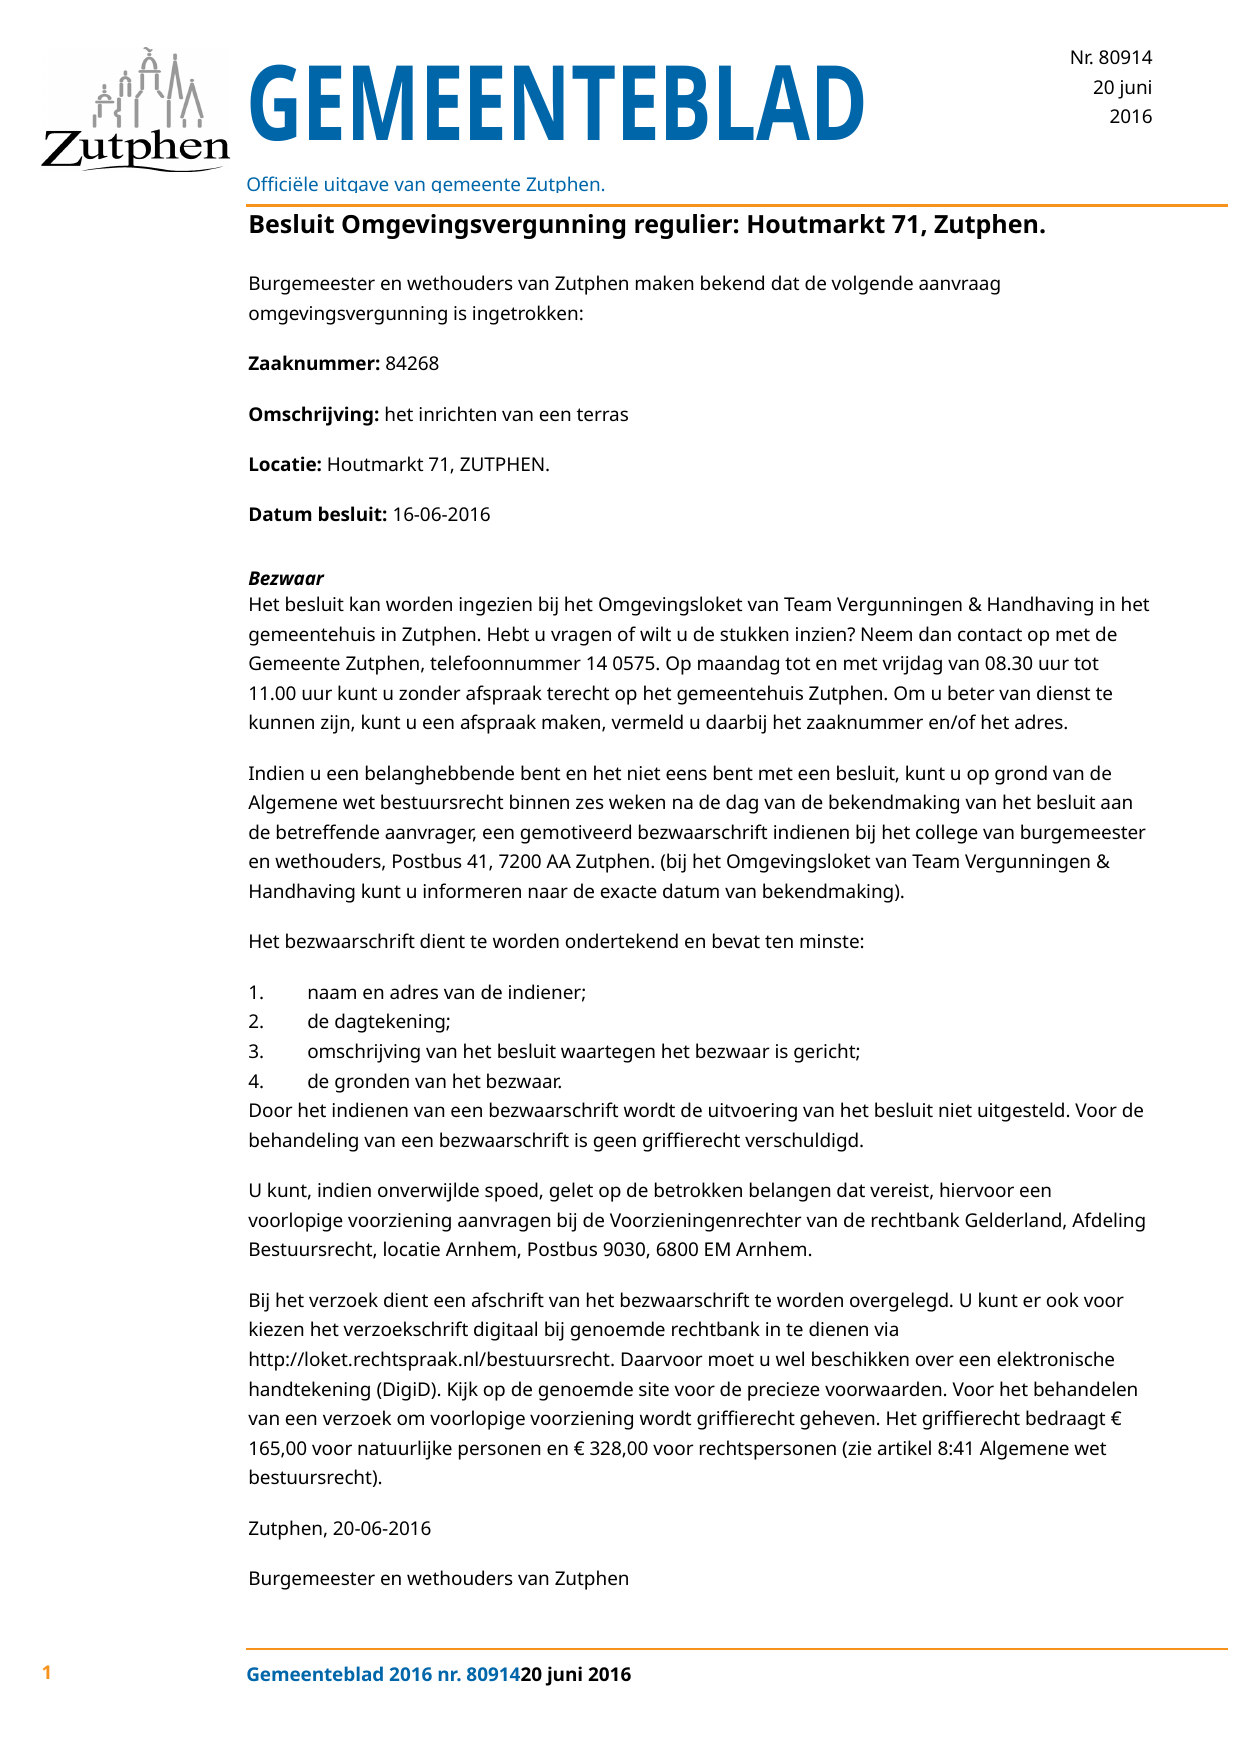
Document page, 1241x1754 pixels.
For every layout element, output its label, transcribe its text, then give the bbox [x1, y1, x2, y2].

text Locatie: Houtmarkt 71, ZUTPHEN. [248, 451, 1152, 477]
text Het bezwaarschrift dient te worden ondertekend en bevat ten minste: [248, 929, 1152, 954]
text Bezwaar [248, 566, 1152, 591]
list naam en adres van de indiener; [248, 979, 1152, 1005]
list omschrijving van het besluit waartegen het bezwaar is gericht; [248, 1038, 1152, 1064]
list de gronden van het bezwaar. [248, 1068, 1152, 1094]
text Burgemeester en wethouders van Zutphen [248, 1565, 1152, 1591]
text Het besluit kan worden ingezien bij het Omgevingsloket van Team Vergunningen & Handhaving in het gemeentehuis in Zutphen. Hebt u vragen of wilt u de stukken inzien? Neem dan contact op met de Gemeente Zutphen, telefoonnummer 14 0575. Op maandag tot en met vrijdag van 08.30 uur tot 11.00 uur kunt u zonder afspraak terecht op het gemeentehuis Zutphen. Om u beter van dienst te kunnen zijn, kunt u een afspraak maken, vermeld u daarbij het zaaknummer en/of het adres. [248, 591, 1152, 735]
text Indien u een belanghebbende bent en het niet eens bent met een besluit, kunt u op grond van de Algemene wet bestuursrecht binnen zes weken na de dag van de bekendmaking van het besluit aan de betreffende aanvrager, een gemotiveerd bezwaarschrift indienen bij het college van burgemeester en wethouders, Postbus 41, 7200 AA Zutphen. (bij het Omgevingsloket van Team Vergunningen & Handhaving kunt u informeren naar de exacte datum van bekendmaking). [248, 760, 1152, 904]
text Door het indienen van een bezwaarschrift wordt de uitvoering van het besluit niet uitgesteld. Voor de behandeling van een bezwaarschrift is geen griffierecht verschuldigd. [248, 1097, 1152, 1153]
text Zutphen, 20-06-2016 [248, 1515, 1152, 1541]
text Omschrijving: het inrichten van een terras [248, 401, 1152, 426]
text U kunt, indien onverwijlde spoed, gelet op de betrokken belangen dat vereist, hiervoor een voorlopige voorziening aanvragen bij de Voorzieningenrechter van de rechtbank Gelderland, Afdeling Bestuursrecht, locatie Arnhem, Postbus 9030, 6800 EM Arnhem. [248, 1177, 1152, 1262]
text Burgemeester en wethouders van Zutphen maken bekend dat de volgende aanvraag omgevingsvergunning is ingetrokken: [248, 270, 1152, 326]
text Zaaknummer: 84268 [248, 350, 1152, 376]
text Bij het verzoek dient een afschrift van het bezwaarschrift te worden overgelegd. U kunt er ook voor kiezen het verzoekschrift digitaal bij genoemde rechtbank in te dienen via http://loket.rechtspraak.nl/bestuursrecht. Daarvoor moet u wel beschikken over een elektronische handtekening (DigiD). Kijk op de genoemde site voor de precieze voorwaarden. Voor het behandelen van een verzoek om voorlopige voorziening wordt griffierecht geheven. Het griffierecht bedraagt € 165,00 voor natuurlijke personen en € 328,00 voor rechtspersonen (zie artikel 8:41 Algemene wet bestuursrecht). [248, 1287, 1152, 1490]
text Datum besluit: 16-06-2016 [248, 502, 1152, 527]
picture [41, 47, 231, 172]
list de dagtekening; [248, 1009, 1152, 1034]
text Besluit Omgevingsvergunning regulier: Houtmarkt 71, Zutphen. [248, 207, 1152, 241]
